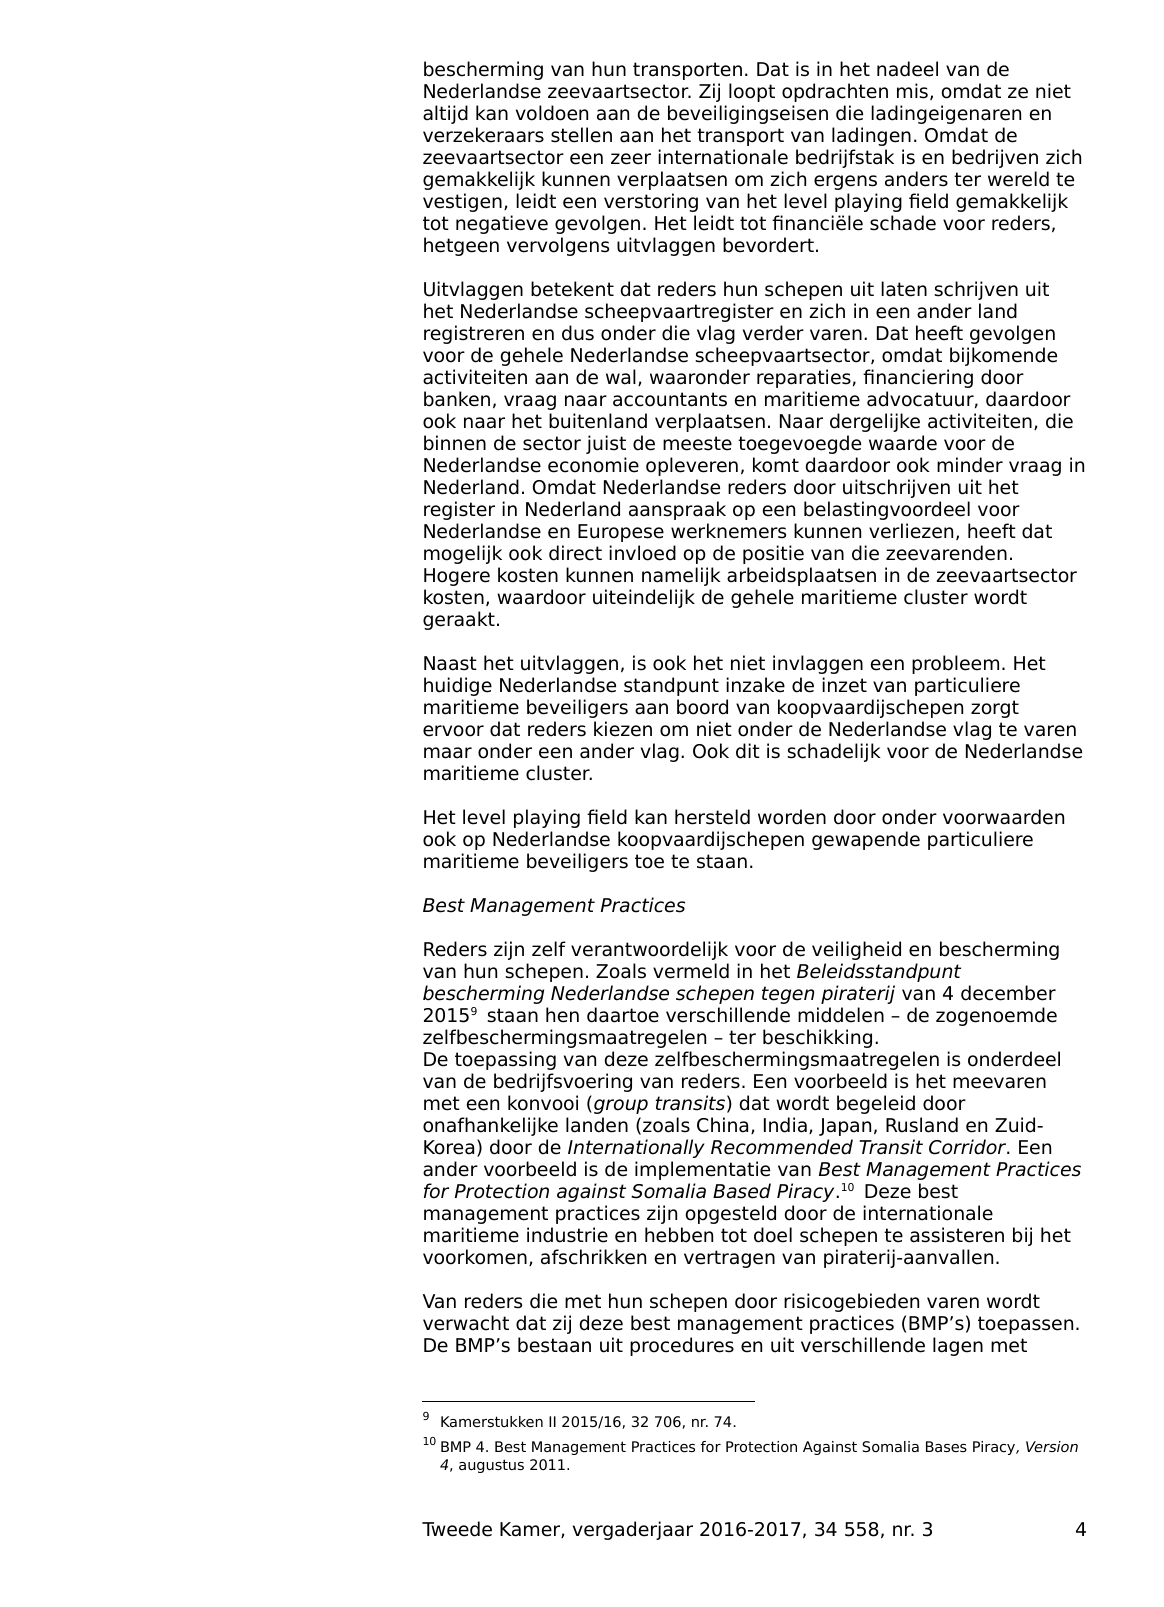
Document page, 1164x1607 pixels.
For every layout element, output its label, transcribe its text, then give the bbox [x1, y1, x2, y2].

text Het level playing field kan hersteld worden door onder voorwaarden ook op Nederlandse koopvaardijschepen gewapende particuliere maritieme beveiligers toe te staan. [422, 807, 1087, 873]
text Van reders die met hun schepen door risicogebieden varen wordt verwacht dat zij deze best management practices (BMP’s) toepassen. De BMP’s bestaan uit procedures en uit verschillende lagen met [422, 1291, 1087, 1357]
subtitle Best Management Practices [422, 895, 1087, 917]
text bescherming van hun transporten. Dat is in het nadeel van de Nederlandse zeevaartsector. Zij loopt opdrachten mis, omdat ze niet altijd kan voldoen aan de beveiligingseisen die ladingeigenaren en verzekeraars stellen aan het transport van ladingen. Omdat de zeevaartsector een zeer internationale bedrijfstak is en bedrijven zich gemakkelijk kunnen verplaatsen om zich ergens anders ter wereld te vestigen, leidt een verstoring van het level playing field gemakkelijk tot negatieve gevolgen. Het leidt tot financiële schade voor reders, hetgeen vervolgens uitvlaggen bevordert. [422, 59, 1087, 257]
text BMP 4. Best Management Practices for Protection Against Somalia Bases Piracy, Version 4, augustus 2011. [422, 1435, 1087, 1474]
text Reders zijn zelf verantwoordelijk voor de veiligheid en bescherming van hun schepen. Zoals vermeld in het Beleidsstandpunt bescherming Nederlandse schepen tegen piraterij van 4 december 2015 staan hen daartoe verschillende middelen – de zogenoemde zelfbeschermingsmaatregelen – ter beschikking. [422, 939, 1087, 1049]
text Kamerstukken II 2015/16, 32 706, nr. 74. [422, 1410, 1087, 1432]
text De toepassing van deze zelfbeschermingsmaatregelen is onderdeel van de bedrijfsvoering van reders. Een voorbeeld is het meevaren met een konvooi (group transits) dat wordt begeleid door onafhankelijke landen (zoals China, India, Japan, Rusland en Zuid-Korea) door de Internationally Recommended Transit Corridor. Een ander voorbeeld is de implementatie van Best Management Practices for Protection against Somalia Based Piracy. Deze best management practices zijn opgesteld door de internationale maritieme industrie en hebben tot doel schepen te assisteren bij het voorkomen, afschrikken en vertragen van piraterij-aanvallen. [422, 1049, 1087, 1269]
text Naast het uitvlaggen, is ook het niet invlaggen een probleem. Het huidige Nederlandse standpunt inzake de inzet van particuliere maritieme beveiligers aan boord van koopvaardijschepen zorgt ervoor dat reders kiezen om niet onder de Nederlandse vlag te varen maar onder een ander vlag. Ook dit is schadelijk voor de Nederlandse maritieme cluster. [422, 653, 1087, 785]
text Uitvlaggen betekent dat reders hun schepen uit laten schrijven uit het Nederlandse scheepvaartregister en zich in een ander land registreren en dus onder die vlag verder varen. Dat heeft gevolgen voor de gehele Nederlandse scheepvaartsector, omdat bijkomende activiteiten aan de wal, waaronder reparaties, financiering door banken, vraag naar accountants en maritieme advocatuur, daardoor ook naar het buitenland verplaatsen. Naar dergelijke activiteiten, die binnen de sector juist de meeste toegevoegde waarde voor de Nederlandse economie opleveren, komt daardoor ook minder vraag in Nederland. Omdat Nederlandse reders door uitschrijven uit het register in Nederland aanspraak op een belastingvoordeel voor Nederlandse en Europese werknemers kunnen verliezen, heeft dat mogelijk ook direct invloed op de positie van die zeevarenden. Hogere kosten kunnen namelijk arbeidsplaatsen in de zeevaartsector kosten, waardoor uiteindelijk de gehele maritieme cluster wordt geraakt. [422, 279, 1087, 631]
